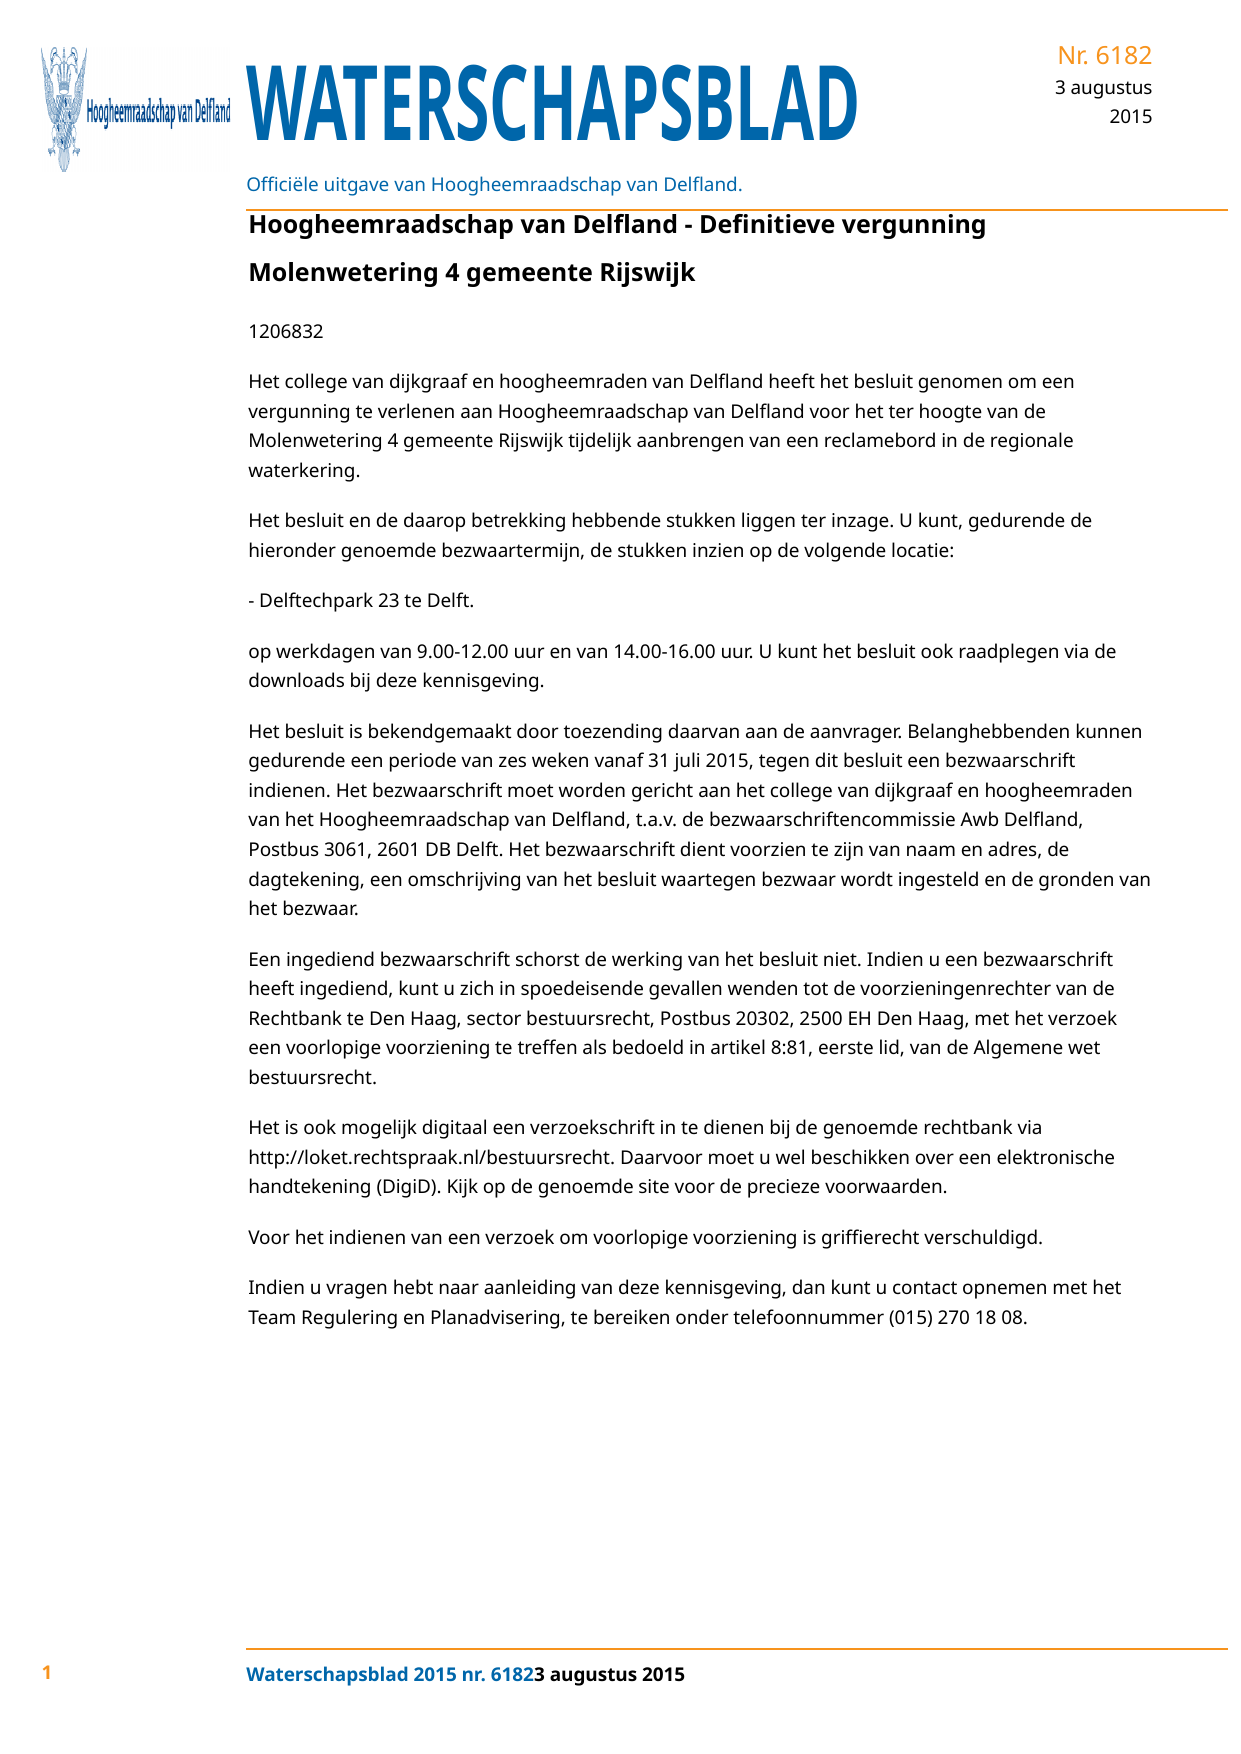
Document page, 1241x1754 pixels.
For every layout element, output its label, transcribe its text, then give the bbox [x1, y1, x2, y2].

text op werkdagen van 9.00-12.00 uur en van 14.00-16.00 uur. U kunt het besluit ook raadplegen via de downloads bij deze kennisgeving. [248, 638, 1152, 693]
text Het besluit is bekendgemaakt door toezending daarvan aan de aanvrager. Belanghebbenden kunnen gedurende een periode van zes weken vanaf 31 juli 2015, tegen dit besluit een bezwaarschrift indienen. Het bezwaarschrift moet worden gericht aan het college van dijkgraaf en hoogheemraden van het Hoogheemraadschap van Delfland, t.a.v. de bezwaarschriftencommissie Awb Delfland, Postbus 3061, 2601 DB Delft. Het bezwaarschrift dient voorzien te zijn van naam en adres, de dagtekening, een omschrijving van het besluit waartegen bezwaar wordt ingesteld en de gronden van het bezwaar. [248, 718, 1152, 921]
text Indien u vragen hebt naar aanleiding van deze kennisgeving, dan kunt u contact opnemen met het Team Regulering en Planadvisering, te bereiken onder telefoonnummer (015) 270 18 08. [248, 1274, 1152, 1330]
text Voor het indienen van een verzoek om voorlopige voorziening is griffierecht verschuldigd. [248, 1224, 1152, 1250]
text Het is ook mogelijk digitaal een verzoekschrift in te dienen bij de genoemde rechtbank via http://loket.rechtspraak.nl/bestuursrecht. Daarvoor moet u wel beschikken over een elektronische handtekening (DigiD). Kijk op de genoemde site voor de precieze voorwaarden. [248, 1114, 1152, 1199]
text Het college van dijkgraaf en hoogheemraden van Delfland heeft het besluit genomen om een vergunning te verlenen aan Hoogheemraadschap van Delfland voor het ter hoogte van de Molenwetering 4 gemeente Rijswijk tijdelijk aanbrengen van een reclamebord in de regionale waterkering. [248, 368, 1152, 483]
text - Delftechpark 23 te Delft. [248, 587, 1152, 613]
picture [41, 47, 231, 172]
text Een ingediend bezwaarschrift schorst de werking van het besluit niet. Indien u een bezwaarschrift heeft ingediend, kunt u zich in spoedeisende gevallen wenden tot de voorzieningenrechter van de Rechtbank te Den Haag, sector bestuursrecht, Postbus 20302, 2500 EH Den Haag, met het verzoek een voorlopige voorziening te treffen als bedoeld in artikel 8:81, eerste lid, van de Algemene wet bestuursrecht. [248, 946, 1152, 1090]
text Het besluit en de daarop betrekking hebbende stukken liggen ter inzage. U kunt, gedurende de hieronder genoemde bezwaartermijn, de stukken inzien op de volgende locatie: [248, 507, 1152, 563]
text 1206832 [248, 318, 1152, 344]
text Hoogheemraadschap van Delfland - Definitieve vergunning Molenwetering 4 gemeente Rijswijk [248, 211, 1152, 288]
